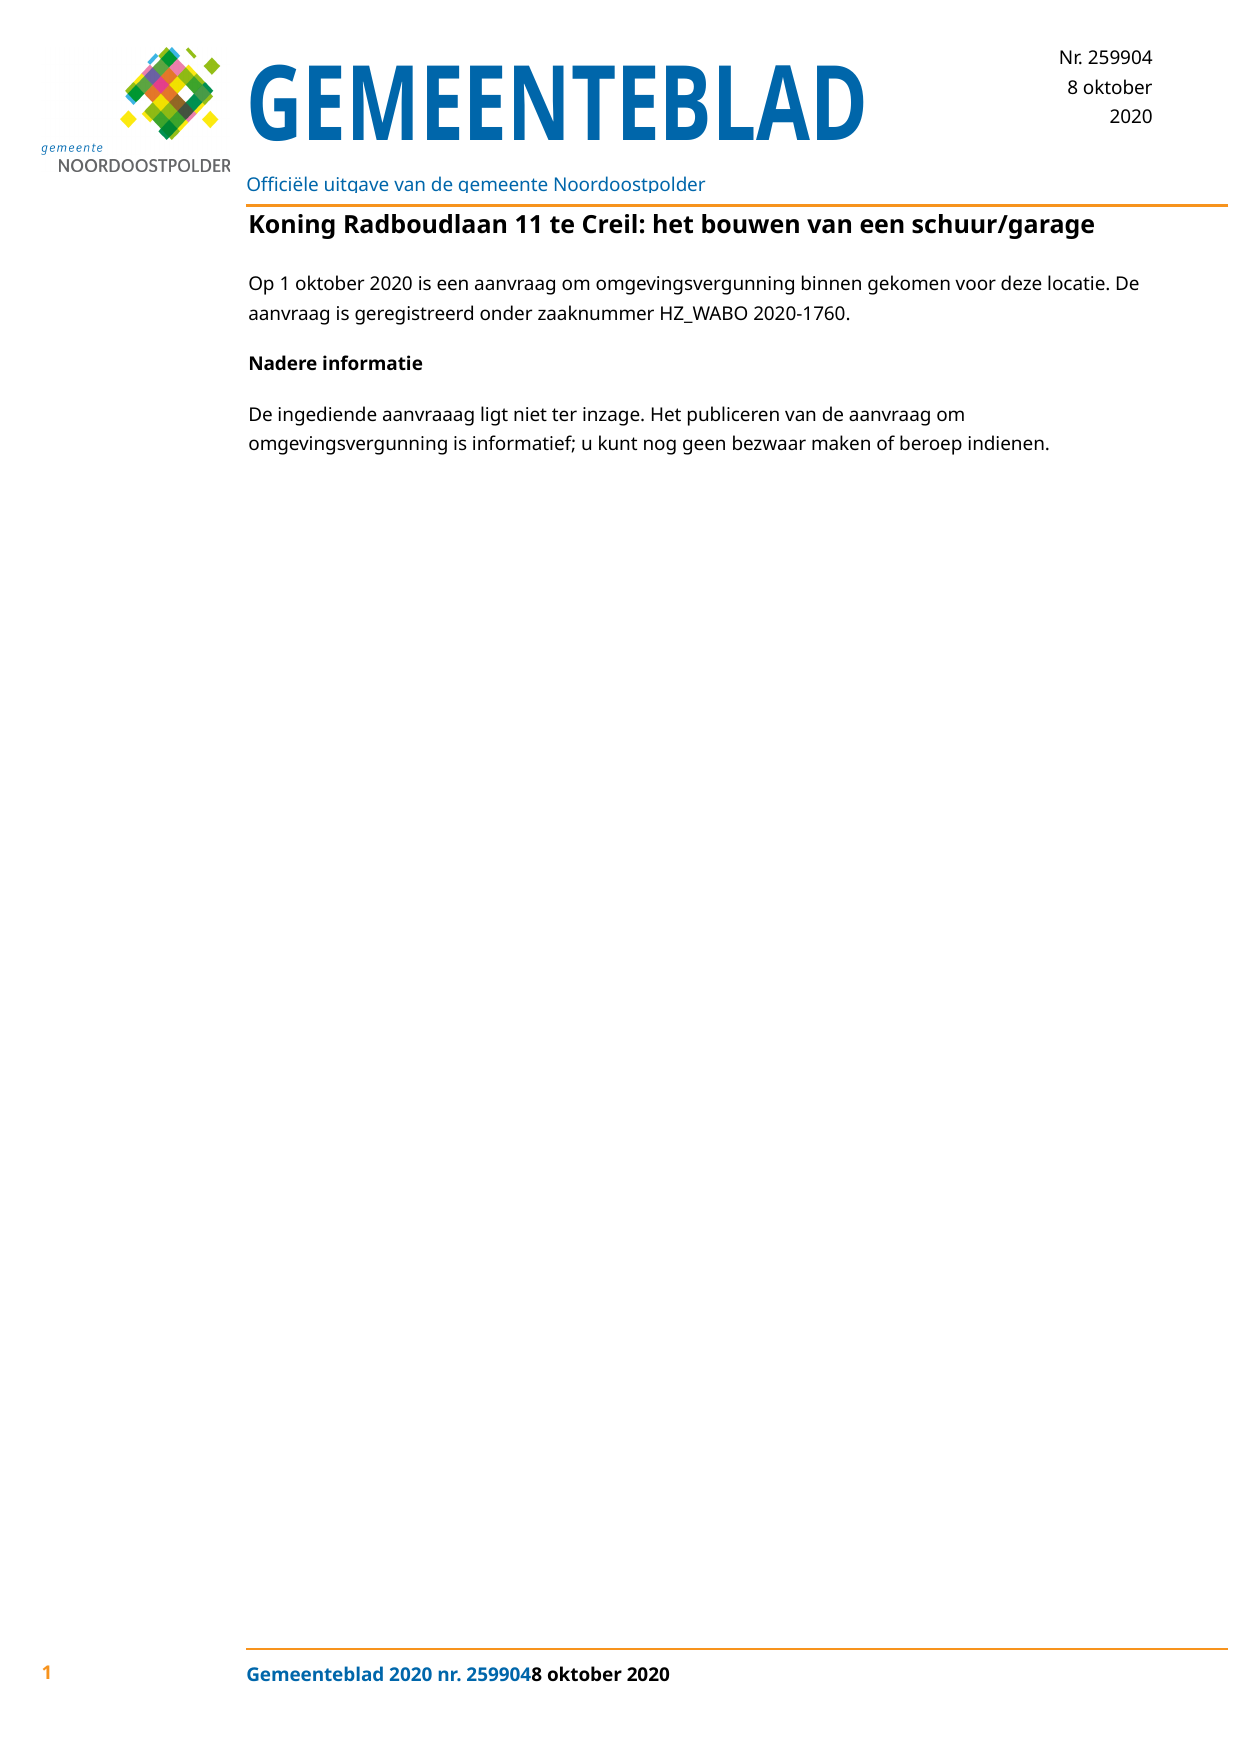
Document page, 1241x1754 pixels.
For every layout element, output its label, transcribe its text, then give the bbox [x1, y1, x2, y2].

text Nadere informatie [248, 350, 1152, 376]
text Op 1 oktober 2020 is een aanvraag om omgevingsvergunning binnen gekomen voor deze locatie. De aanvraag is geregistreerd onder zaaknummer HZ_WABO 2020-1760. [248, 270, 1152, 326]
text De ingediende aanvraaag ligt niet ter inzage. Het publiceren van de aanvraag om omgevingsvergunning is informatief; u kunt nog geen bezwaar maken of beroep indienen. [248, 401, 1152, 456]
text Koning Radboudlaan 11 te Creil: het bouwen van een schuur/garage [248, 207, 1152, 241]
picture [41, 47, 231, 172]
